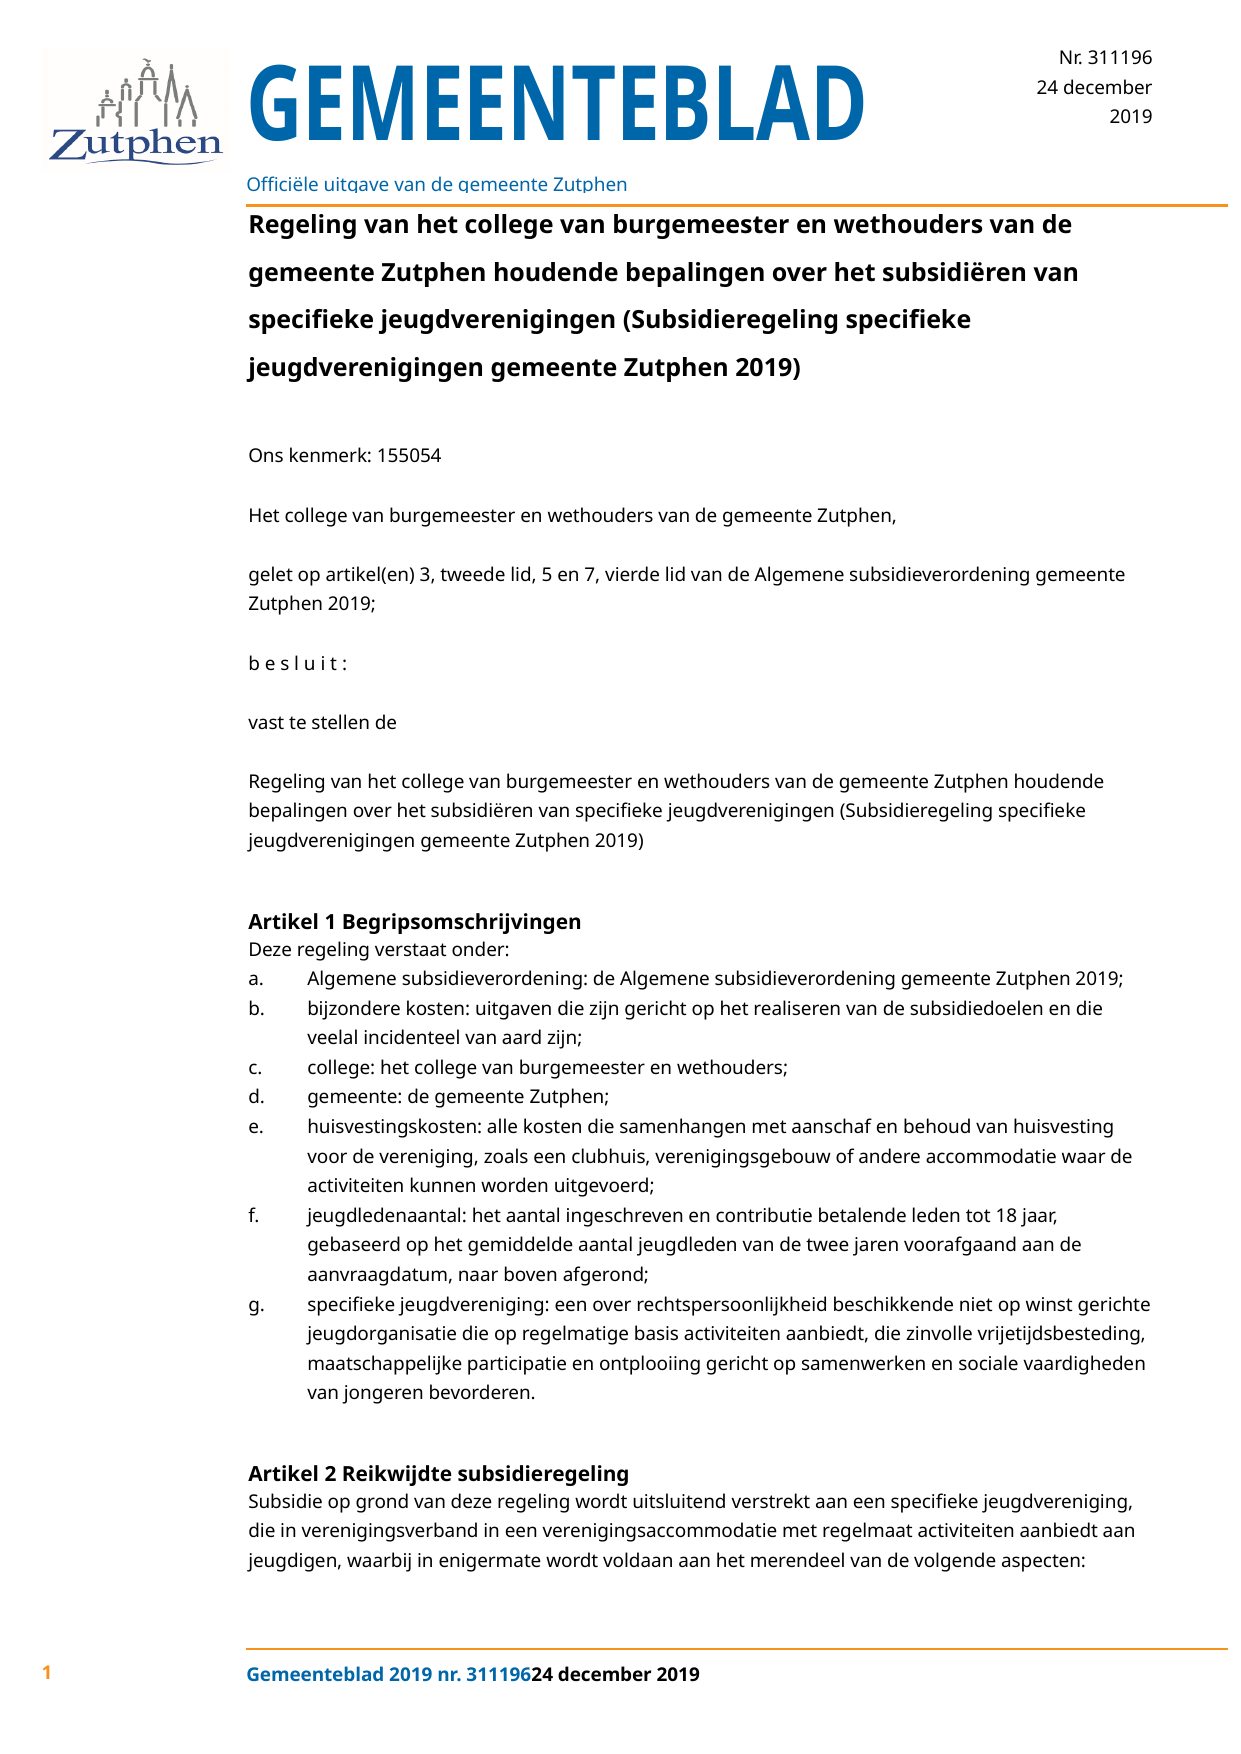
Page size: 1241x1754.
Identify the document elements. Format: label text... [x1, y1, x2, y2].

list jeugdledenaantal: het aantal ingeschreven en contributie betalende leden tot 18 jaar, gebaseerd op het gemiddelde aantal jeugdleden van de twee jaren voorafgaand aan de aanvraagdatum, naar boven afgerond; [248, 1202, 1152, 1287]
picture [41, 47, 231, 172]
text Regeling van het college van burgemeester en wethouders van de gemeente Zutphen houdende bepalingen over het subsidiëren van specifieke jeugdverenigingen (Subsidieregeling specifieke jeugdverenigingen gemeente Zutphen 2019) [248, 768, 1152, 853]
text vast te stellen de [248, 709, 1152, 735]
text Ons kenmerk: 155054 [248, 443, 1152, 468]
list Algemene subsidieverordening: de Algemene subsidieverordening gemeente Zutphen 2019; [248, 965, 1152, 991]
text Het college van burgemeester en wethouders van de gemeente Zutphen, [248, 502, 1152, 528]
text gelet op artikel(en) 3, tweede lid, 5 en 7, vierde lid van de Algemene subsidieverordening gemeente Zutphen 2019; [248, 561, 1152, 616]
list gemeente: de gemeente Zutphen; [248, 1084, 1152, 1109]
text Artikel 1 Begripsomschrijvingen [248, 907, 1152, 936]
list college: het college van burgemeester en wethouders; [248, 1054, 1152, 1080]
list huisvestingskosten: alle kosten die samenhangen met aanschaf en behoud van huisvesting voor de vereniging, zoals een clubhuis, verenigingsgebouw of andere accommodatie waar de activiteiten kunnen worden uitgevoerd; [248, 1113, 1152, 1198]
text b e s l u i t : [248, 650, 1152, 676]
text Deze regeling verstaat onder: [248, 936, 1152, 961]
text Regeling van het college van burgemeester en wethouders van de gemeente Zutphen houdende bepalingen over het subsidiëren van specifieke jeugdverenigingen (Subsidieregeling specifieke jeugdverenigingen gemeente Zutphen 2019) [248, 207, 1152, 384]
list bijzondere kosten: uitgaven die zijn gericht op het realiseren van de subsidiedoelen en die veelal incidenteel van aard zijn; [248, 995, 1152, 1050]
text Artikel 2 Reikwijdte subsidieregeling [248, 1459, 1152, 1488]
list specifieke jeugdvereniging: een over rechtspersoonlijkheid beschikkende niet op winst gerichte jeugdorganisatie die op regelmatige basis activiteiten aanbiedt, die zinvolle vrijetijdsbesteding, maatschappelijke participatie en ontplooiing gericht op samenwerken en sociale vaardigheden van jongeren bevorderen. [248, 1291, 1152, 1405]
text Subsidie op grond van deze regeling wordt uitsluitend verstrekt aan een specifieke jeugdvereniging, die in verenigingsverband in een verenigingsaccommodatie met regelmaat activiteiten aanbiedt aan jeugdigen, waarbij in enigermate wordt voldaan aan het merendeel van de volgende aspecten: [248, 1488, 1152, 1573]
